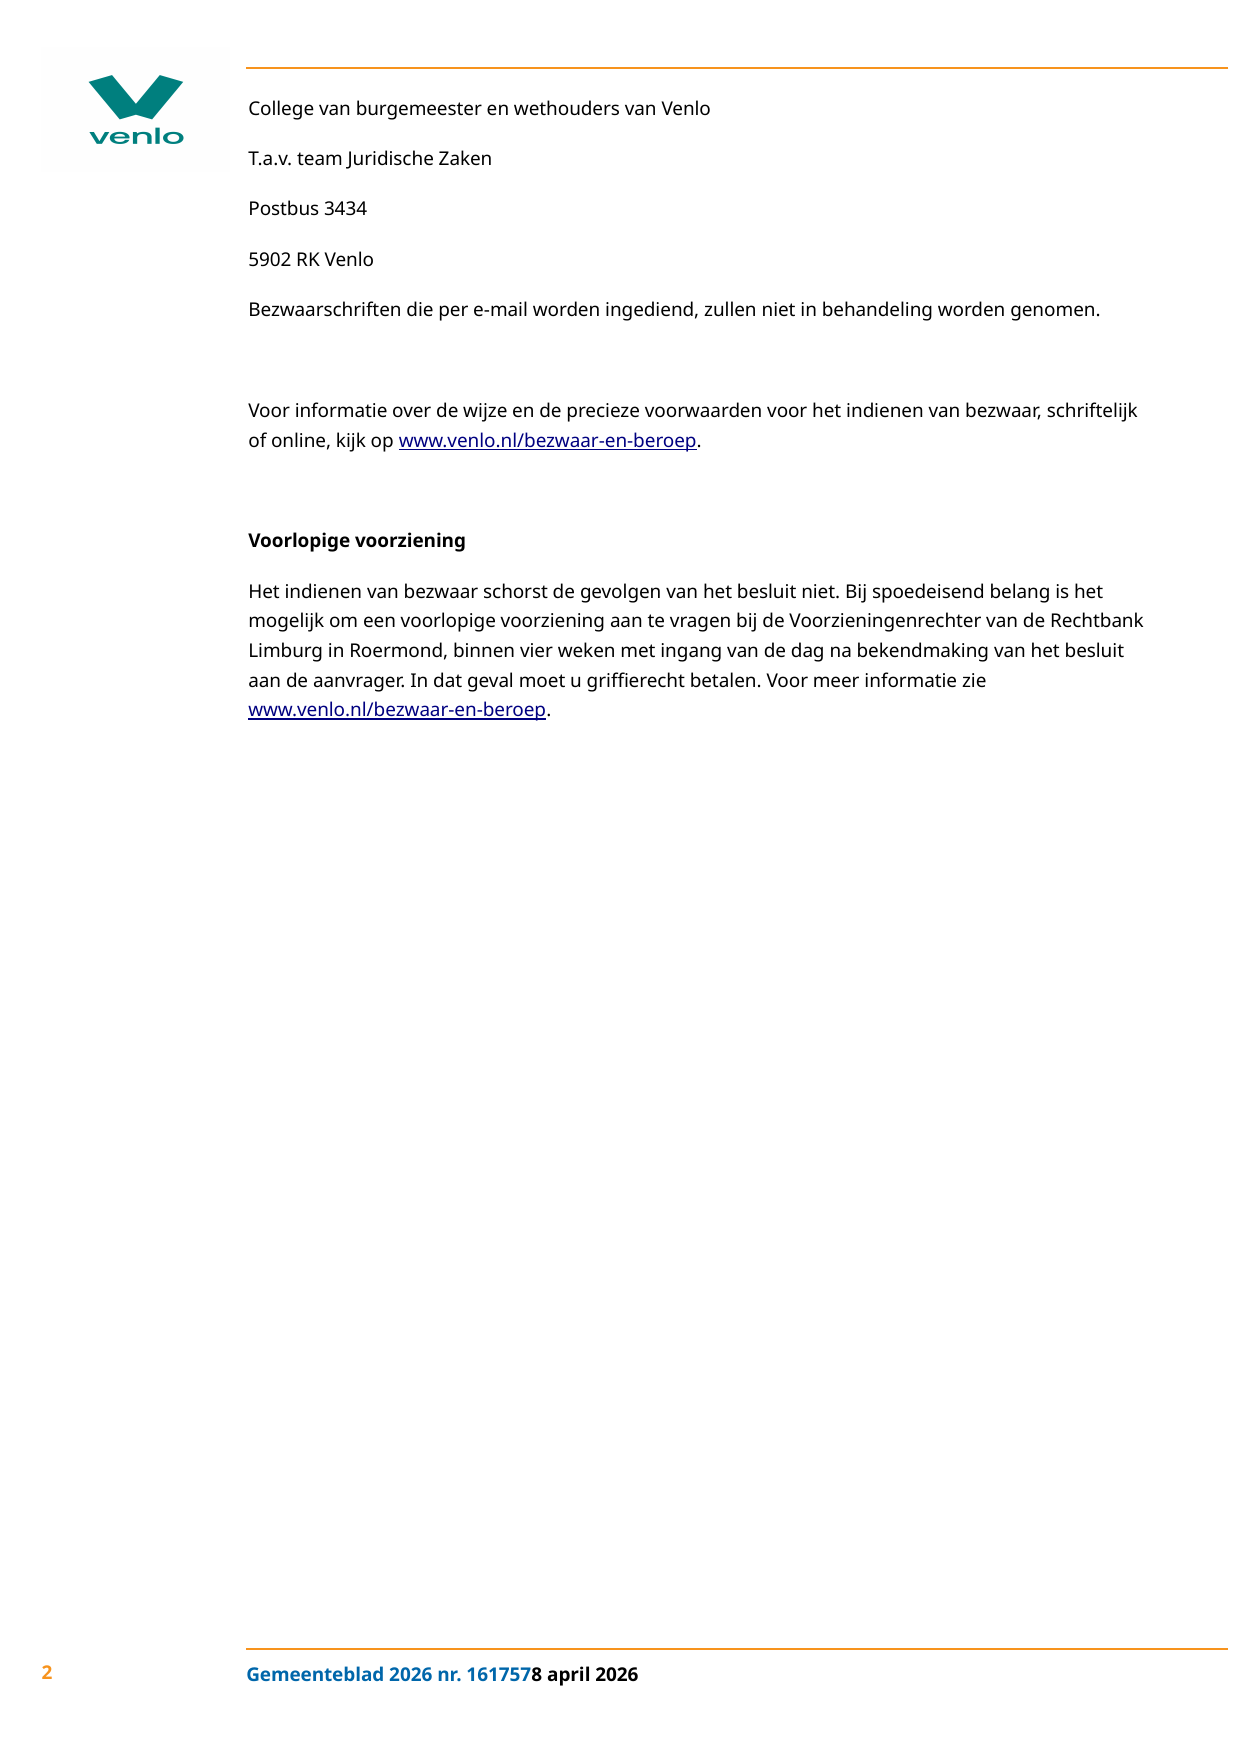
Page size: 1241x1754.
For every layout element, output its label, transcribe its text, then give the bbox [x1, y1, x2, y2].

text Postbus 3434 [248, 196, 1152, 221]
picture [41, 47, 231, 172]
text T.a.v. team Juridische Zaken [248, 145, 1152, 171]
text Het indienen van bezwaar schorst de gevolgen van het besluit niet. Bij spoedeisend belang is het mogelijk om een voorlopige voorziening aan te vragen bij de Voorzieningenrechter van de Rechtbank Limburg in Roermond, binnen vier weken met ingang van de dag na bekendmaking van het besluit aan de aanvrager. In dat geval moet u griffierecht betalen. Voor meer informatie zie www.venlo.nl/bezwaar-en-beroep. [248, 578, 1152, 722]
text Voorlopige voorziening [248, 528, 1152, 553]
text Voor informatie over de wijze en de precieze voorwaarden voor het indienen van bezwaar, schriftelijk of online, kijk op www.venlo.nl/bezwaar-en-beroep. [248, 397, 1152, 453]
text 5902 RK Venlo [248, 246, 1152, 272]
text College van burgemeester en wethouders van Venlo [248, 95, 1152, 121]
text Bezwaarschriften die per e-mail worden ingediend, zullen niet in behandeling worden genomen. [248, 296, 1152, 322]
